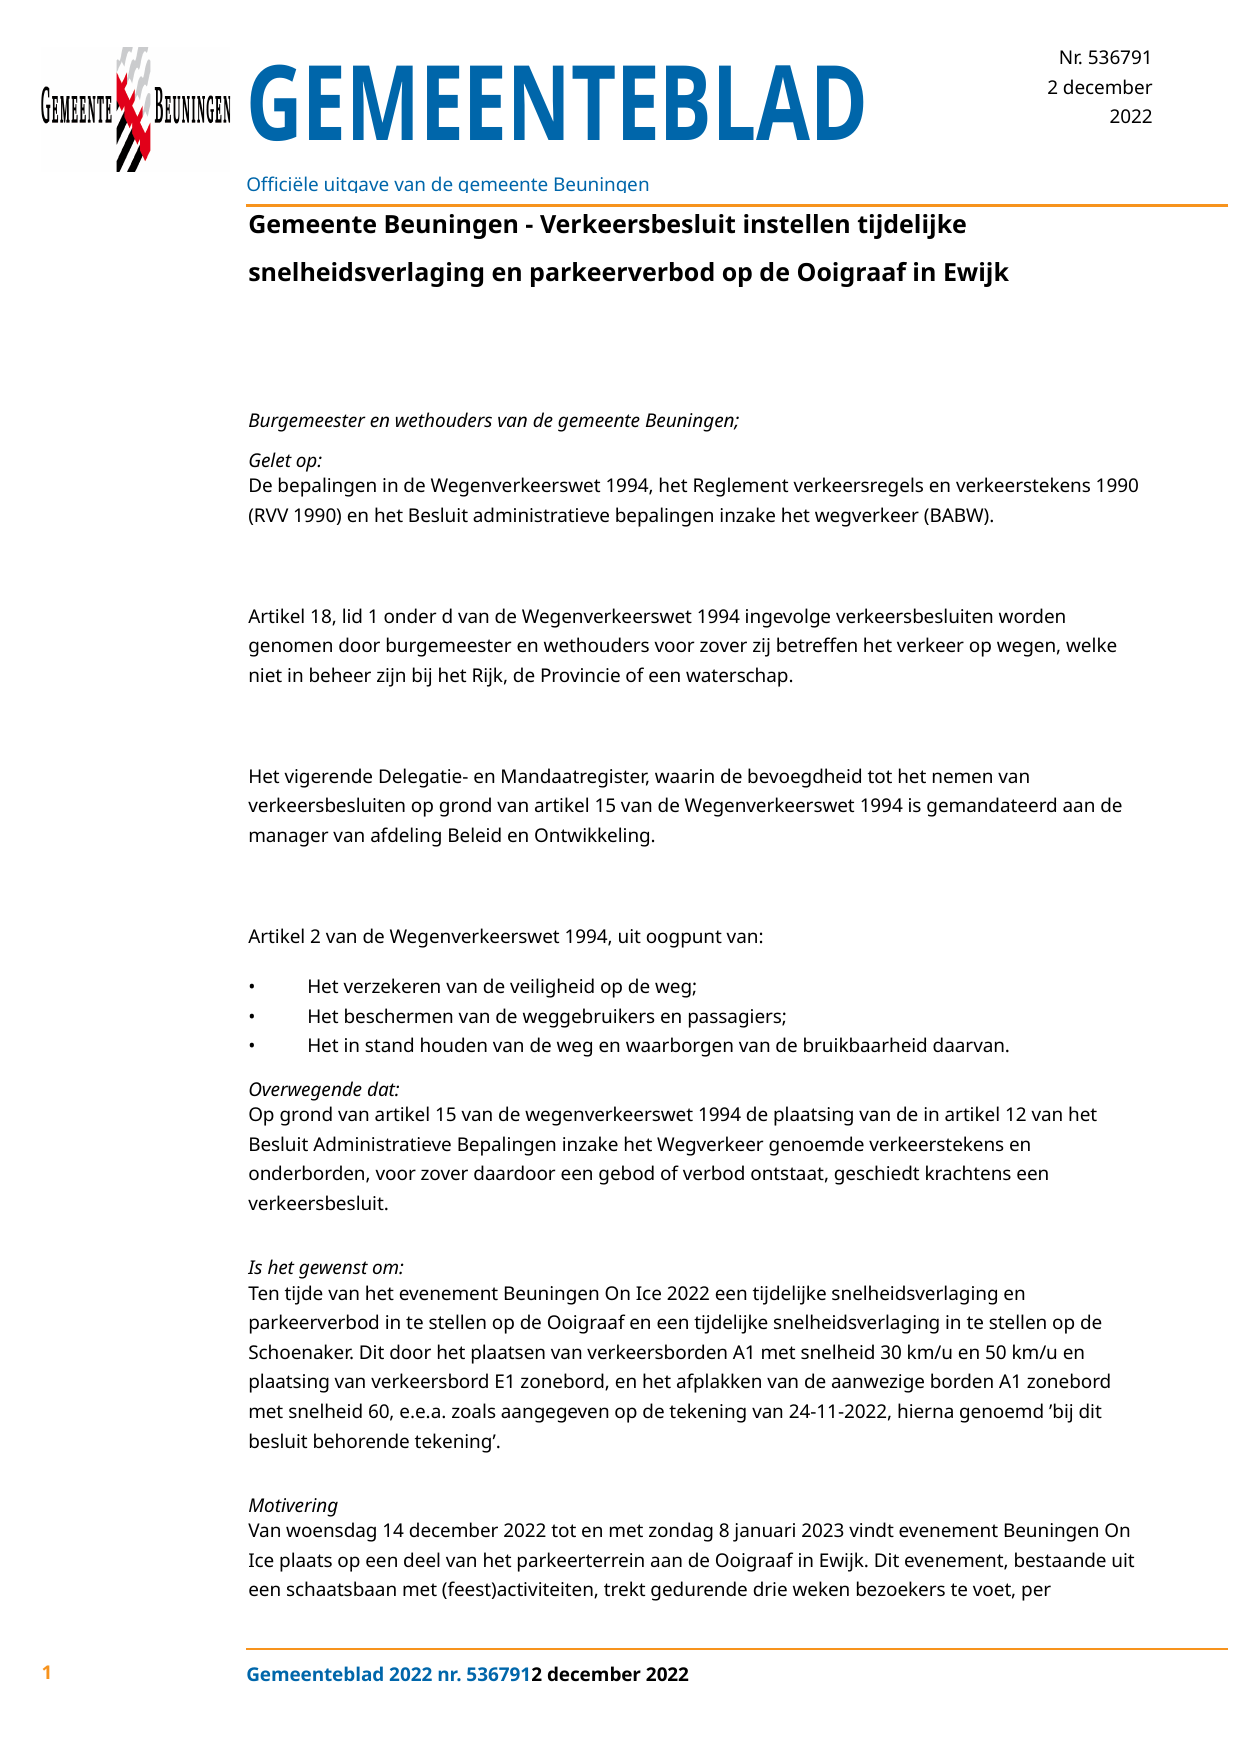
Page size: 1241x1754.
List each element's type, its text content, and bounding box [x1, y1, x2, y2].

picture [41, 47, 231, 172]
text Van woensdag 14 december 2022 tot en met zondag 8 januari 2023 vindt evenement Beuningen On Ice plaats op een deel van het parkeerterrein aan de Ooigraaf in Ewijk. Dit evenement, bestaande uit een schaatsbaan met (feest)activiteiten, trekt gedurende drie weken bezoekers te voet, per [248, 1517, 1152, 1602]
list Het in stand houden van de weg en waarborgen van de bruikbaarheid daarvan. [248, 1033, 1152, 1058]
text Overwegende dat: [248, 1076, 1152, 1101]
list Het beschermen van de weggebruikers en passagiers; [248, 1003, 1152, 1029]
text Op grond van artikel 15 van de wegenverkeerswet 1994 de plaatsing van de in artikel 12 van het Besluit Administratieve Bepalingen inzake het Wegverkeer genoemde verkeerstekens en onderborden, voor zover daardoor een gebod of verbod ontstaat, geschiedt krachtens een verkeersbesluit. [248, 1101, 1152, 1216]
text Is het gewenst om: [248, 1254, 1152, 1280]
text Burgemeester en wethouders van de gemeente Beuningen; [248, 408, 1152, 433]
text Motivering [248, 1492, 1152, 1517]
text Gelet op: [248, 447, 1152, 473]
text Ten tijde van het evenement Beuningen On Ice 2022 een tijdelijke snelheidsverlaging en parkeerverbod in te stellen op de Ooigraaf en een tijdelijke snelheidsverlaging in te stellen op de Schoenaker. Dit door het plaatsen van verkeersborden A1 met snelheid 30 km/u en 50 km/u en plaatsing van verkeersbord E1 zonebord, en het afplakken van de aanwezige borden A1 zonebord met snelheid 60, e.e.a. zoals aangegeven op de tekening van 24-11-2022, hierna genoemd ’bij dit besluit behorende tekening’. [248, 1280, 1152, 1453]
text Het vigerende Delegatie- en Mandaatregister, waarin de bevoegdheid tot het nemen van verkeersbesluiten op grond van artikel 15 van de Wegenverkeerswet 1994 is gemandateerd aan de manager van afdeling Beleid en Ontwikkeling. [248, 763, 1152, 848]
text Gemeente Beuningen - Verkeersbesluit instellen tijdelijke snelheidsverlaging en parkeerverbod op de Ooigraaf in Ewijk [248, 207, 1152, 288]
text Artikel 2 van de Wegenverkeerswet 1994, uit oogpunt van: [248, 923, 1152, 949]
text Artikel 18, lid 1 onder d van de Wegenverkeerswet 1994 ingevolge verkeersbesluiten worden genomen door burgemeester en wethouders voor zover zij betreffen het verkeer op wegen, welke niet in beheer zijn bij het Rijk, de Provincie of een waterschap. [248, 603, 1152, 688]
text De bepalingen in de Wegenverkeerswet 1994, het Reglement verkeersregels en verkeerstekens 1990 (RVV 1990) en het Besluit administratieve bepalingen inzake het wegverkeer (BABW). [248, 473, 1152, 528]
list Het verzekeren van de veiligheid op de weg; [248, 973, 1152, 999]
